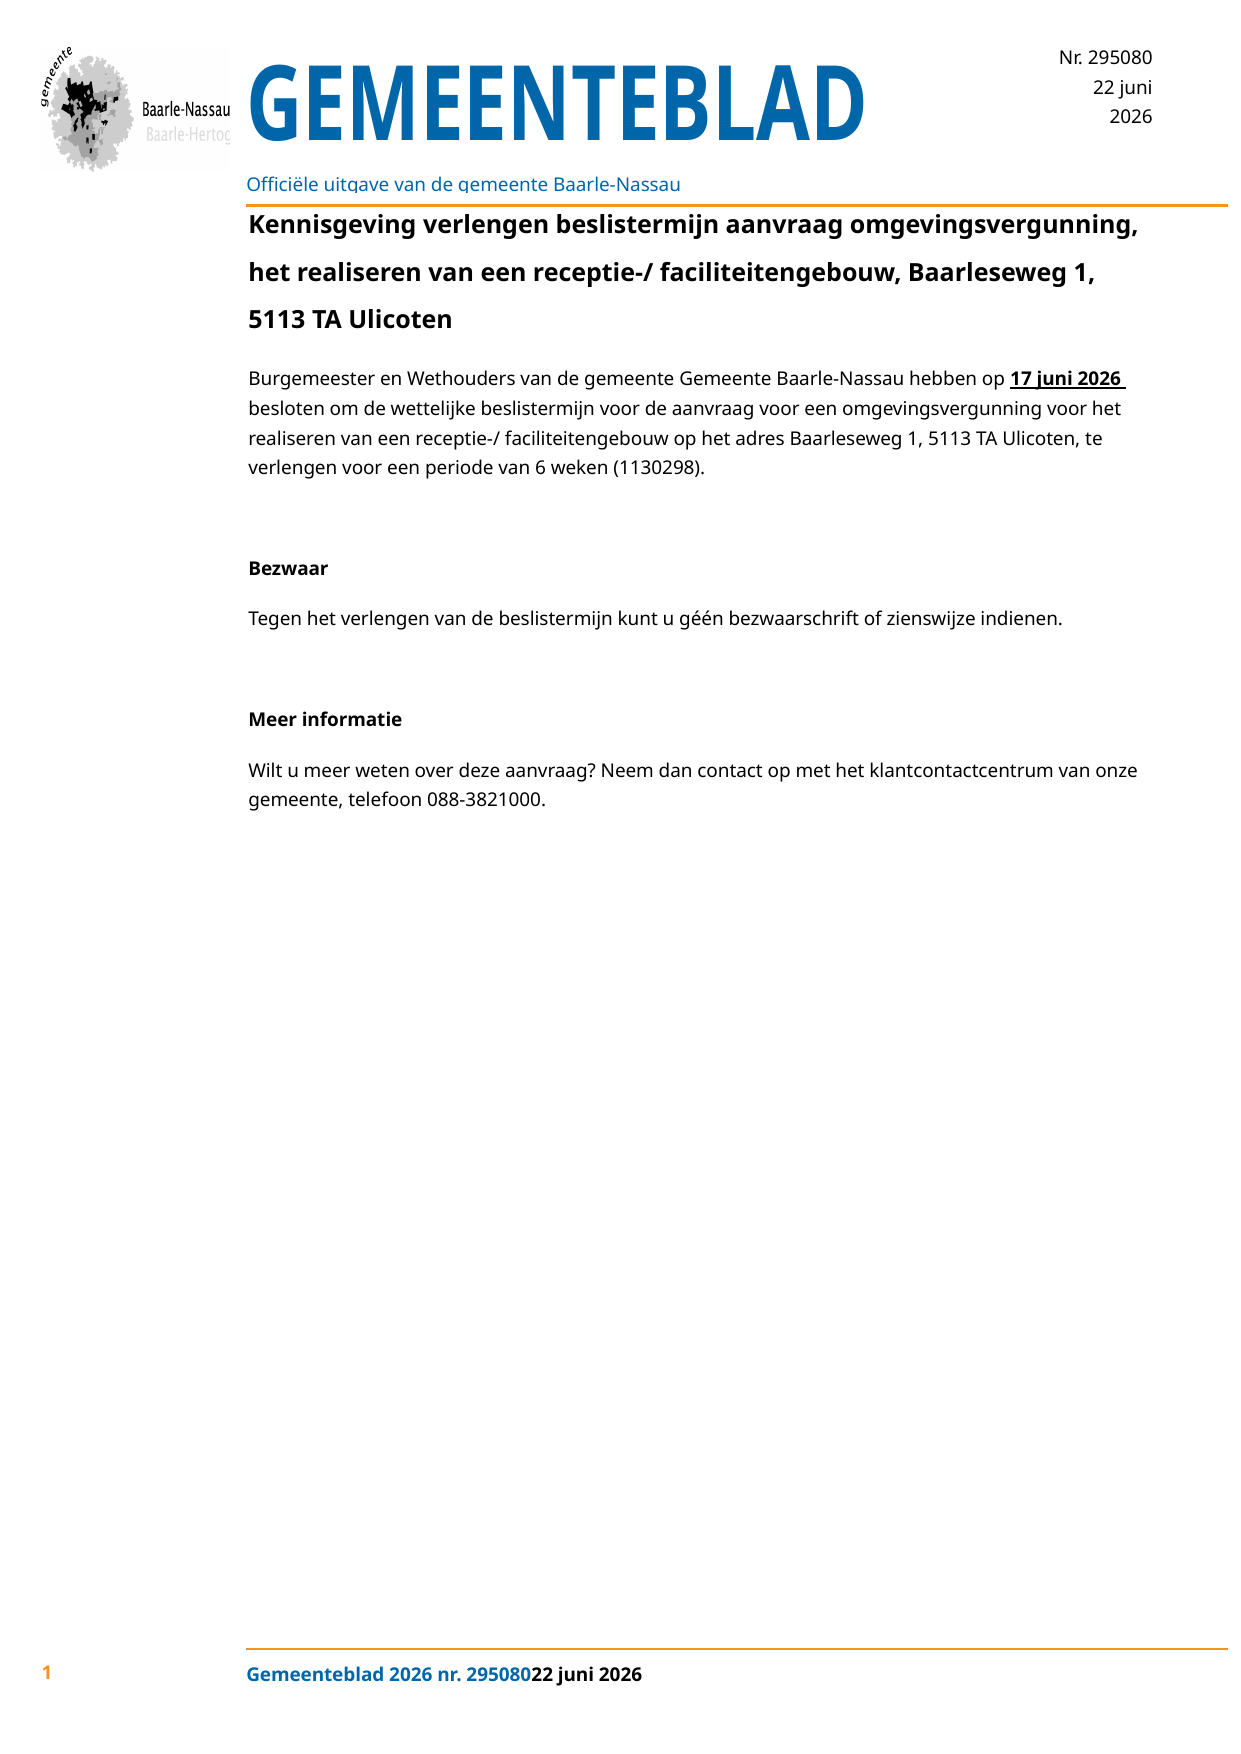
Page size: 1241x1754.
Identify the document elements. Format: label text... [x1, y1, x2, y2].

text Bezwaar [248, 555, 1152, 581]
picture [41, 47, 231, 172]
text Meer informatie [248, 706, 1152, 732]
text Wilt u meer weten over deze aanvraag? Neem dan contact op met het klantcontactcentrum van onze gemeente, telefoon 088-3821000. [248, 757, 1152, 812]
text Kennisgeving verlengen beslistermijn aanvraag omgevingsvergunning, het realiseren van een receptie-/ faciliteitengebouw, Baarleseweg 1, 5113 TA Ulicoten [248, 207, 1152, 336]
text Burgemeester en Wethouders van de gemeente Gemeente Baarle-Nassau hebben op 17 juni 2026 besloten om de wettelijke beslistermijn voor de aanvraag voor een omgevingsvergunning voor het realiseren van een receptie-/ faciliteitengebouw op het adres Baarleseweg 1, 5113 TA Ulicoten, te verlengen voor een periode van 6 weken (1130298). [248, 366, 1152, 480]
text Tegen het verlengen van de beslistermijn kunt u géén bezwaarschrift of zienswijze indienen. [248, 606, 1152, 631]
